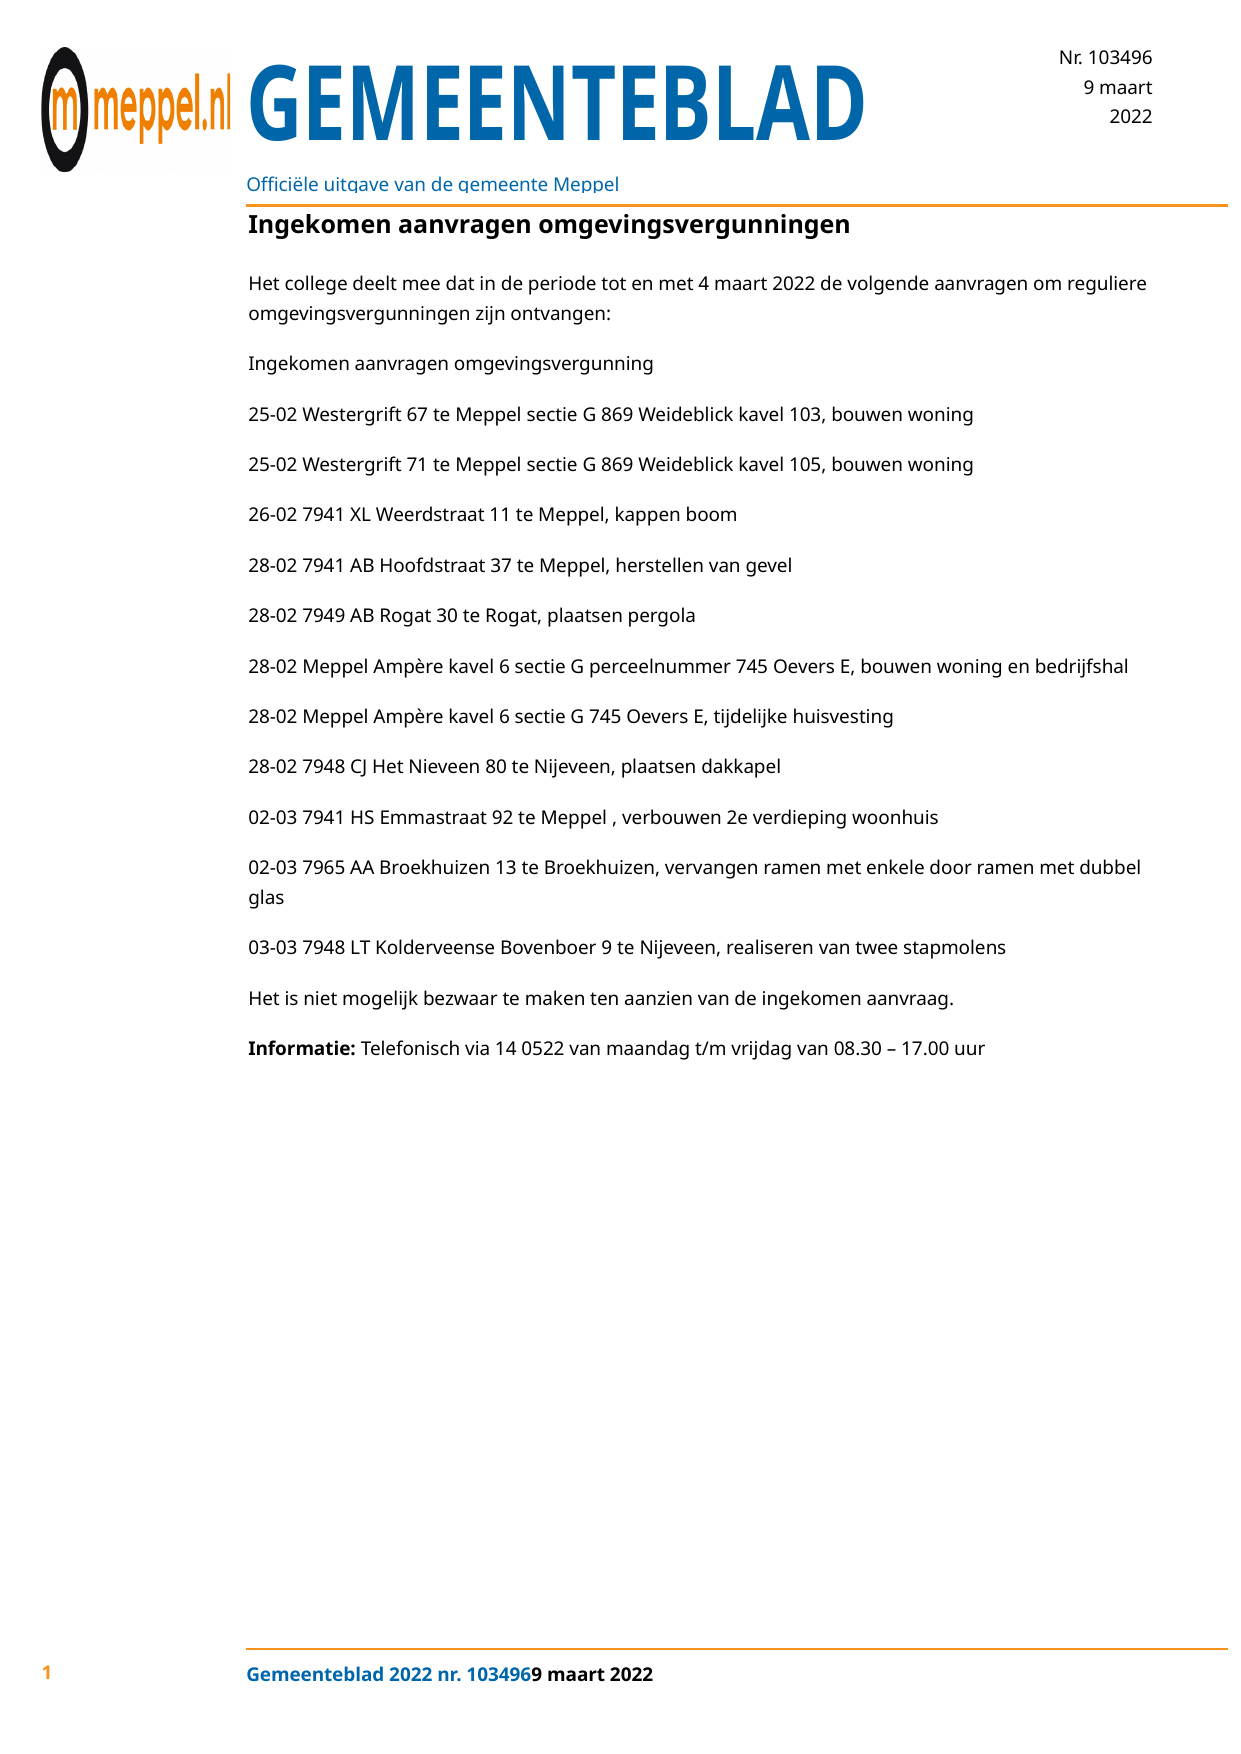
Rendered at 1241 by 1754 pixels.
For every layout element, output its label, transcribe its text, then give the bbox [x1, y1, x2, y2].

text 28-02 7941 AB Hoofdstraat 37 te Meppel, herstellen van gevel [248, 552, 1152, 578]
text 02-03 7965 AA Broekhuizen 13 te Broekhuizen, vervangen ramen met enkele door ramen met dubbel glas [248, 854, 1152, 910]
text 28-02 Meppel Ampère kavel 6 sectie G perceelnummer 745 Oevers E, bouwen woning en bedrijfshal [248, 653, 1152, 678]
text 26-02 7941 XL Weerdstraat 11 te Meppel, kappen boom [248, 502, 1152, 527]
text 28-02 Meppel Ampère kavel 6 sectie G 745 Oevers E, tijdelijke huisvesting [248, 703, 1152, 729]
text 28-02 7948 CJ Het Nieveen 80 te Nijeveen, plaatsen dakkapel [248, 754, 1152, 779]
text Informatie: Telefonisch via 14 0522 van maandag t/m vrijdag van 08.30 – 17.00 uur [248, 1035, 1152, 1061]
text 25-02 Westergrift 67 te Meppel sectie G 869 Weideblick kavel 103, bouwen woning [248, 401, 1152, 426]
text 28-02 7949 AB Rogat 30 te Rogat, plaatsen pergola [248, 602, 1152, 628]
text 02-03 7941 HS Emmastraat 92 te Meppel , verbouwen 2e verdieping woonhuis [248, 804, 1152, 830]
text 03-03 7948 LT Kolderveense Bovenboer 9 te Nijeveen, realiseren van twee stapmolens [248, 934, 1152, 960]
text Het is niet mogelijk bezwaar te maken ten aanzien van de ingekomen aanvraag. [248, 985, 1152, 1011]
picture [41, 47, 231, 172]
text Het college deelt mee dat in de periode tot en met 4 maart 2022 de volgende aanvragen om reguliere omgevingsvergunningen zijn ontvangen: [248, 270, 1152, 326]
text 25-02 Westergrift 71 te Meppel sectie G 869 Weideblick kavel 105, bouwen woning [248, 451, 1152, 477]
text Ingekomen aanvragen omgevingsvergunning [248, 350, 1152, 376]
text Ingekomen aanvragen omgevingsvergunningen [248, 207, 1152, 241]
